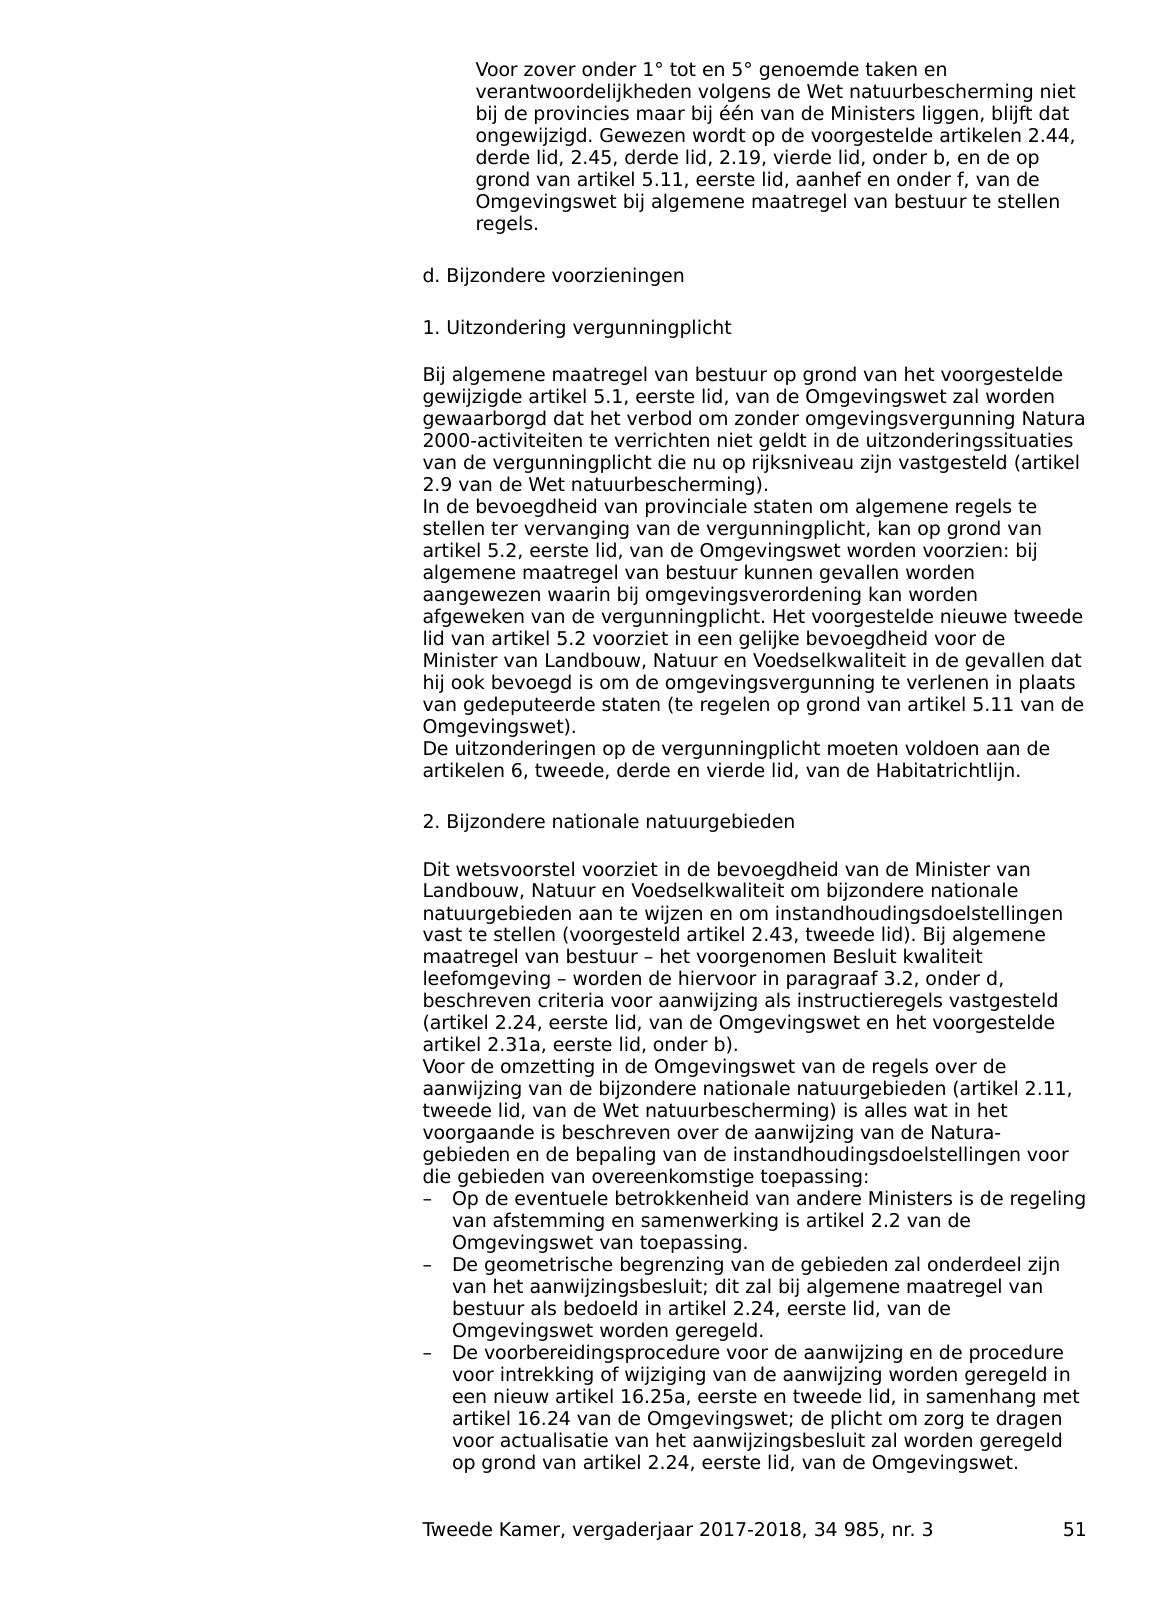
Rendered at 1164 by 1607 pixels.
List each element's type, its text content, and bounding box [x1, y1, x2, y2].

subtitle 1. Uitzondering vergunningplicht [422, 317, 1087, 339]
subtitle 2. Bijzondere nationale natuurgebieden [422, 811, 1087, 833]
text – De geometrische begrenzing van de gebieden zal onderdeel zijn van het aanwijzingsbesluit; dit zal bij algemene maatregel van bestuur als bedoeld in artikel 2.24, eerste lid, van de Omgevingswet worden geregeld. [422, 1254, 1087, 1342]
text Bij algemene maatregel van bestuur op grond van het voorgestelde gewijzigde artikel 5.1, eerste lid, van de Omgevingswet zal worden gewaarborgd dat het verbod om zonder omgevingsvergunning Natura 2000-activiteiten te verrichten niet geldt in de uitzonderingssituaties van de vergunningplicht die nu op rijksniveau zijn vastgesteld (artikel 2.9 van de Wet natuurbescherming). [422, 364, 1087, 496]
text De uitzonderingen op de vergunningplicht moeten voldoen aan de artikelen 6, tweede, derde en vierde lid, van de Habitatrichtlijn. [422, 737, 1087, 781]
text – De voorbereidingsprocedure voor de aanwijzing en de procedure voor intrekking of wijziging van de aanwijzing worden geregeld in een nieuw artikel 16.25a, eerste en tweede lid, in samenhang met artikel 16.24 van de Omgevingswet; de plicht om zorg te dragen voor actualisatie van het aanwijzingsbesluit zal worden geregeld op grond van artikel 2.24, eerste lid, van de Omgevingswet. [422, 1342, 1087, 1474]
text Voor zover onder 1° tot en 5° genoemde taken en verantwoordelijkheden volgens de Wet natuurbescherming niet bij de provincies maar bij één van de Ministers liggen, blijft dat ongewijzigd. Gewezen wordt op de voorgestelde artikelen 2.44, derde lid, 2.45, derde lid, 2.19, vierde lid, onder b, en de op grond van artikel 5.11, eerste lid, aanhef en onder f, van de Omgevingswet bij algemene maatregel van bestuur te stellen regels. [475, 59, 1087, 235]
text Voor de omzetting in de Omgevingswet van de regels over de aanwijzing van de bijzondere nationale natuurgebieden (artikel 2.11, tweede lid, van de Wet natuurbescherming) is alles wat in het voorgaande is beschreven over de aanwijzing van de Natura-gebieden en de bepaling van de instandhoudingsdoelstellingen voor die gebieden van overeenkomstige toepassing: [422, 1056, 1087, 1188]
text – Op de eventuele betrokkenheid van andere Ministers is de regeling van afstemming en samenwerking is artikel 2.2 van de Omgevingswet van toepassing. [422, 1188, 1087, 1254]
text Dit wetsvoorstel voorziet in de bevoegdheid van de Minister van Landbouw, Natuur en Voedselkwaliteit om bijzondere nationale natuurgebieden aan te wijzen en om instandhoudingsdoelstellingen vast te stellen (voorgesteld artikel 2.43, tweede lid). Bij algemene maatregel van bestuur – het voorgenomen Besluit kwaliteit leefomgeving – worden de hiervoor in paragraaf 3.2, onder d, beschreven criteria voor aanwijzing als instructieregels vastgesteld (artikel 2.24, eerste lid, van de Omgevingswet en het voorgestelde artikel 2.31a, eerste lid, onder b). [422, 858, 1087, 1056]
text In de bevoegdheid van provinciale staten om algemene regels te stellen ter vervanging van de vergunningplicht, kan op grond van artikel 5.2, eerste lid, van de Omgevingswet worden voorzien: bij algemene maatregel van bestuur kunnen gevallen worden aangewezen waarin bij omgevingsverordening kan worden afgeweken van de vergunningplicht. Het voorgestelde nieuwe tweede lid van artikel 5.2 voorziet in een gelijke bevoegdheid voor de Minister van Landbouw, Natuur en Voedselkwaliteit in de gevallen dat hij ook bevoegd is om de omgevingsvergunning te verlenen in plaats van gedeputeerde staten (te regelen op grond van artikel 5.11 van de Omgevingswet). [422, 496, 1087, 737]
subtitle d. Bijzondere voorzieningen [422, 265, 1087, 287]
